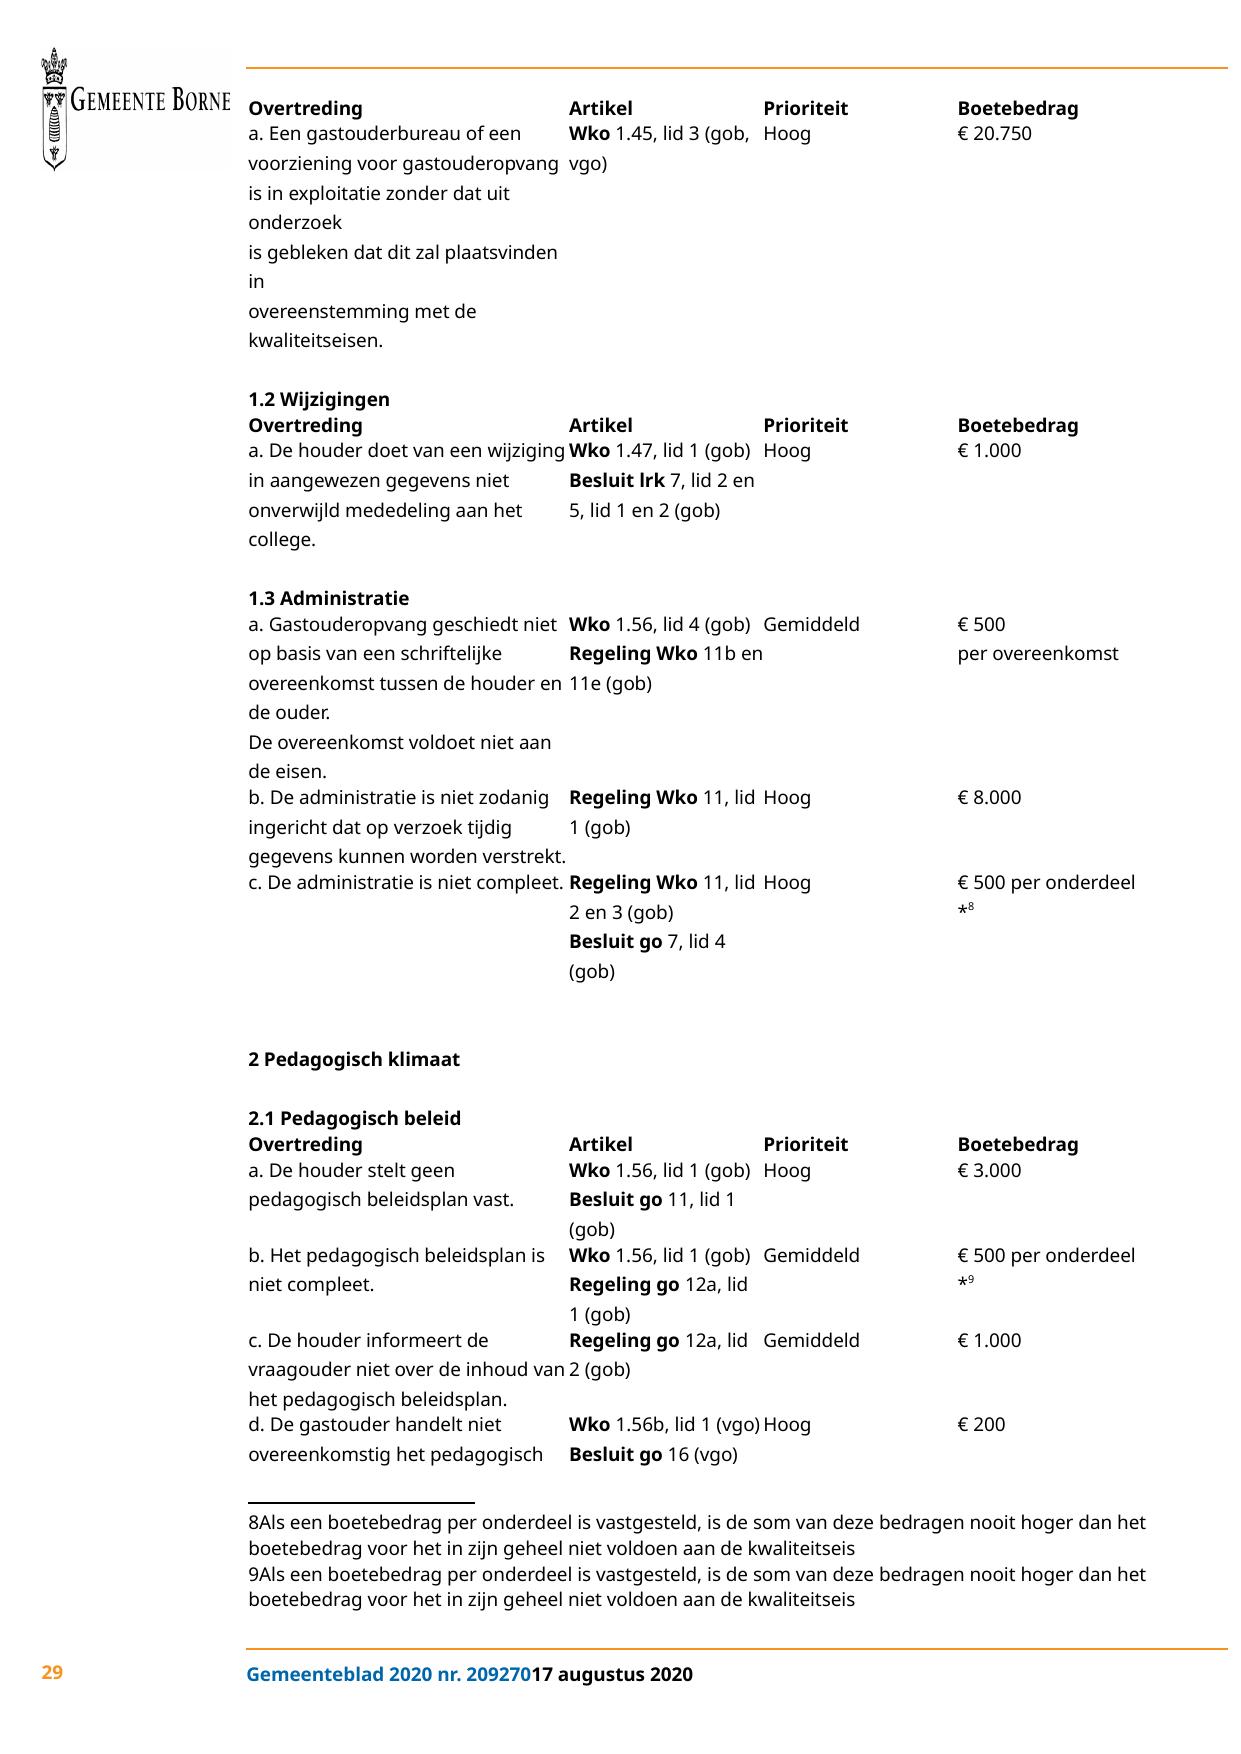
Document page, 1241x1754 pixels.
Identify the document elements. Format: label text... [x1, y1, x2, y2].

table_cell € 500 per onderdeel * [958, 869, 1152, 984]
table_cell € 500 per overeenkomst [958, 611, 1152, 784]
table_cell a. De houder stelt geen pedagogisch beleidsplan vast. [248, 1157, 569, 1242]
table_cell Wko 1.56, lid 1 (gob) Regeling go 12a, lid 1 (gob) [569, 1242, 763, 1327]
table_cell Gemiddeld [763, 1242, 957, 1327]
table_header 1.3 Administratie [248, 585, 569, 611]
table_cell Gemiddeld [763, 611, 957, 784]
table_cell € 1.000 [958, 438, 1152, 552]
table_cell Overtreding [248, 412, 569, 438]
table_cell € 500 per onderdeel * [958, 1242, 1152, 1327]
table_header [958, 585, 1152, 611]
table_cell Prioriteit [763, 1131, 957, 1157]
text 2 Pedagogisch klimaat [248, 1046, 1152, 1072]
table_header 1.2 Wijzigingen [248, 386, 569, 412]
table_cell d. De gastouder handelt niet overeenkomstig het pedagogisch [248, 1412, 569, 1467]
table_cell Overtreding [248, 95, 569, 121]
table_cell Hoog [763, 1157, 957, 1242]
table_header [569, 386, 763, 412]
table_cell Artikel [569, 95, 763, 121]
table_cell Artikel [569, 1131, 763, 1157]
table_cell € 1.000 [958, 1327, 1152, 1412]
table_cell Hoog [763, 121, 957, 353]
table_cell € 20.750 [958, 121, 1152, 353]
table_header [763, 1106, 957, 1131]
table_cell Wko 1.47, lid 1 (gob) Besluit lrk 7, lid 2 en 5, lid 1 en 2 (gob) [569, 438, 763, 552]
table_cell Prioriteit [763, 412, 957, 438]
table_cell Hoog [763, 785, 957, 869]
table_header [958, 386, 1152, 412]
table_cell € 8.000 [958, 785, 1152, 869]
table_cell Boetebedrag [958, 412, 1152, 438]
table_cell Prioriteit [763, 95, 957, 121]
table_cell Regeling go 12a, lid 2 (gob) [569, 1327, 763, 1412]
table_header 2.1 Pedagogisch beleid [248, 1106, 569, 1131]
table_cell Wko 1.56b, lid 1 (vgo) Besluit go 16 (vgo) [569, 1412, 763, 1467]
table_cell Hoog [763, 869, 957, 984]
table_cell c. De administratie is niet compleet. [248, 869, 569, 984]
table_cell a. Gastouderopvang geschiedt niet op basis van een schriftelijke overeenkomst tussen de houder en de ouder. De overeenkomst voldoet niet aan de eisen. [248, 611, 569, 784]
table_cell a. De houder doet van een wijziging in aangewezen gegevens niet onverwijld mededeling aan het college. [248, 438, 569, 552]
table_cell Gemiddeld [763, 1327, 957, 1412]
table_cell € 3.000 [958, 1157, 1152, 1242]
table_cell Hoog [763, 438, 957, 552]
table_cell c. De houder informeert de vraagouder niet over de inhoud van het pedagogisch beleidsplan. [248, 1327, 569, 1412]
table_cell Hoog [763, 1412, 957, 1467]
table_cell Regeling Wko 11, lid 1 (gob) [569, 785, 763, 869]
table_cell b. De administratie is niet zodanig ingericht dat op verzoek tijdig gegevens kunnen worden verstrekt. [248, 785, 569, 869]
table_header [763, 585, 957, 611]
table_cell Boetebedrag [958, 1131, 1152, 1157]
table_cell € 200 [958, 1412, 1152, 1467]
table_header [763, 386, 957, 412]
picture [41, 47, 231, 172]
table_header [569, 585, 763, 611]
table_cell a. Een gastouderbureau of een voorziening voor gastouderopvang is in exploitatie zonder dat uit onderzoek is gebleken dat dit zal plaatsvinden in overeenstemming met de kwaliteitseisen. [248, 121, 569, 353]
table_cell Artikel [569, 412, 763, 438]
table_cell Boetebedrag [958, 95, 1152, 121]
table_cell Wko 1.45, lid 3 (gob, vgo) [569, 121, 763, 353]
table_cell Wko 1.56, lid 4 (gob) Regeling Wko 11b en 11e (gob) [569, 611, 763, 784]
table_header [569, 1106, 763, 1131]
table_header [958, 1106, 1152, 1131]
table_cell Overtreding [248, 1131, 569, 1157]
table_cell Wko 1.56, lid 1 (gob) Besluit go 11, lid 1 (gob) [569, 1157, 763, 1242]
table_cell Regeling Wko 11, lid 2 en 3 (gob) Besluit go 7, lid 4 (gob) [569, 869, 763, 984]
table_cell b. Het pedagogisch beleidsplan is niet compleet. [248, 1242, 569, 1327]
